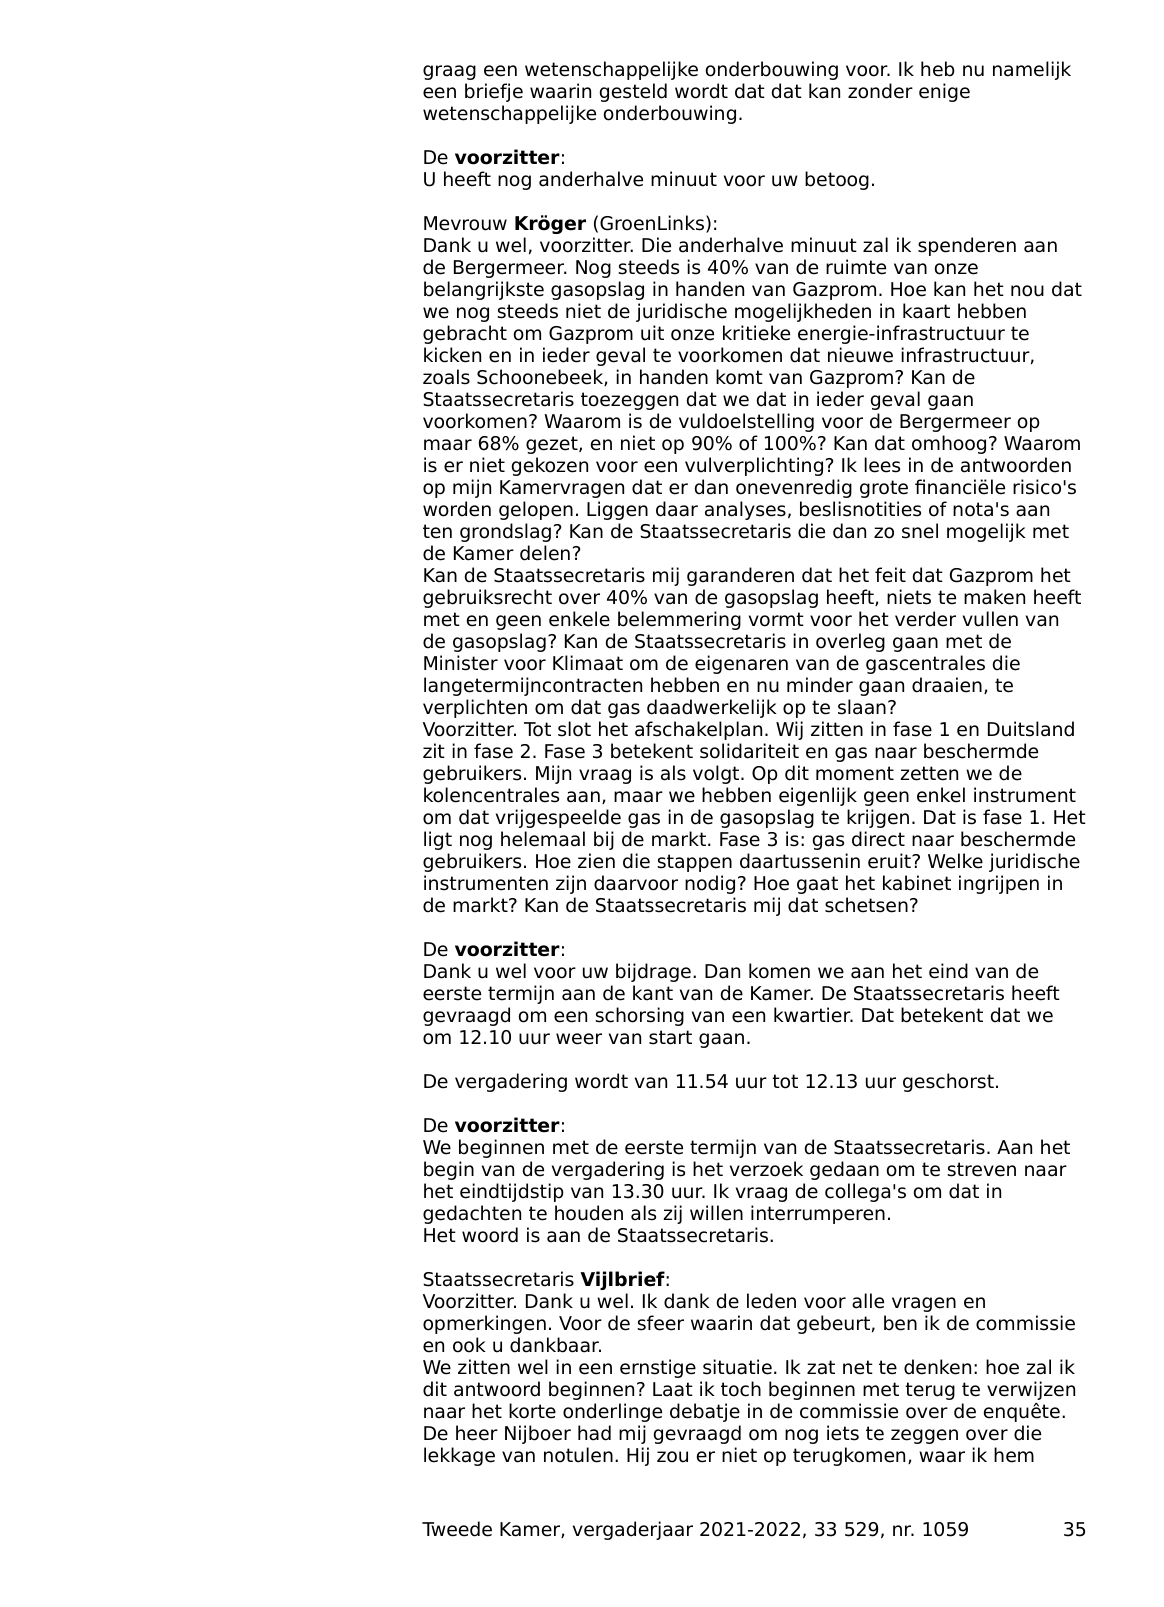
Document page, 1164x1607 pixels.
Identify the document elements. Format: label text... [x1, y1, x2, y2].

text U heeft nog anderhalve minuut voor uw betoog. [422, 169, 1087, 191]
text We beginnen met de eerste termijn van de Staatssecretaris. Aan het begin van de vergadering is het verzoek gedaan om te streven naar het eindtijdstip van 13.30 uur. Ik vraag de collega's om dat in gedachten te houden als zij willen interrumperen. [422, 1137, 1087, 1225]
text Voorzitter. Dank u wel. Ik dank de leden voor alle vragen en opmerkingen. Voor de sfeer waarin dat gebeurt, ben ik de commissie en ook u dankbaar. [422, 1291, 1087, 1357]
text Dank u wel, voorzitter. Die anderhalve minuut zal ik spenderen aan de Bergermeer. Nog steeds is 40% van de ruimte van onze belangrijkste gasopslag in handen van Gazprom. Hoe kan het nou dat we nog steeds niet de juridische mogelijkheden in kaart hebben gebracht om Gazprom uit onze kritieke energie-infrastructuur te kicken en in ieder geval te voorkomen dat nieuwe infrastructuur, zoals Schoonebeek, in handen komt van Gazprom? Kan de Staatssecretaris toezeggen dat we dat in ieder geval gaan voorkomen? Waarom is de vuldoelstelling voor de Bergermeer op maar 68% gezet, en niet op 90% of 100%? Kan dat omhoog? Waarom is er niet gekozen voor een vulverplichting? Ik lees in de antwoorden op mijn Kamervragen dat er dan onevenredig grote financiële risico's worden gelopen. Liggen daar analyses, beslisnotities of nota's aan ten grondslag? Kan de Staatssecretaris die dan zo snel mogelijk met de Kamer delen? [422, 235, 1087, 565]
text Voorzitter. Tot slot het afschakelplan. Wij zitten in fase 1 en Duitsland zit in fase 2. Fase 3 betekent solidariteit en gas naar beschermde gebruikers. Mijn vraag is als volgt. Op dit moment zetten we de kolencentrales aan, maar we hebben eigenlijk geen enkel instrument om dat vrijgespeelde gas in de gasopslag te krijgen. Dat is fase 1. Het ligt nog helemaal bij de markt. Fase 3 is: gas direct naar beschermde gebruikers. Hoe zien die stappen daartussenin eruit? Welke juridische instrumenten zijn daarvoor nodig? Hoe gaat het kabinet ingrijpen in de markt? Kan de Staatssecretaris mij dat schetsen? [422, 719, 1087, 917]
text De voorzitter: [422, 939, 1087, 961]
text De voorzitter: [422, 147, 1087, 169]
text We zitten wel in een ernstige situatie. Ik zat net te denken: hoe zal ik dit antwoord beginnen? Laat ik toch beginnen met terug te verwijzen naar het korte onderlinge debatje in de commissie over de enquête. De heer Nijboer had mij gevraagd om nog iets te zeggen over die lekkage van notulen. Hij zou er niet op terugkomen, waar ik hem [422, 1357, 1087, 1467]
text Kan de Staatssecretaris mij garanderen dat het feit dat Gazprom het gebruiksrecht over 40% van de gasopslag heeft, niets te maken heeft met en geen enkele belemmering vormt voor het verder vullen van de gasopslag? Kan de Staatssecretaris in overleg gaan met de Minister voor Klimaat om de eigenaren van de gascentrales die langetermijncontracten hebben en nu minder gaan draaien, te verplichten om dat gas daadwerkelijk op te slaan? [422, 565, 1087, 719]
text De voorzitter: [422, 1115, 1087, 1137]
text Mevrouw Kröger (GroenLinks): [422, 213, 1087, 235]
text Dank u wel voor uw bijdrage. Dan komen we aan het eind van de eerste termijn aan de kant van de Kamer. De Staatssecretaris heeft gevraagd om een schorsing van een kwartier. Dat betekent dat we om 12.10 uur weer van start gaan. [422, 961, 1087, 1049]
text graag een wetenschappelijke onderbouwing voor. Ik heb nu namelijk een briefje waarin gesteld wordt dat dat kan zonder enige wetenschappelijke onderbouwing. [422, 59, 1087, 125]
text Het woord is aan de Staatssecretaris. [422, 1225, 1087, 1247]
text De vergadering wordt van 11.54 uur tot 12.13 uur geschorst. [422, 1071, 1087, 1093]
text Staatssecretaris Vijlbrief: [422, 1269, 1087, 1291]
